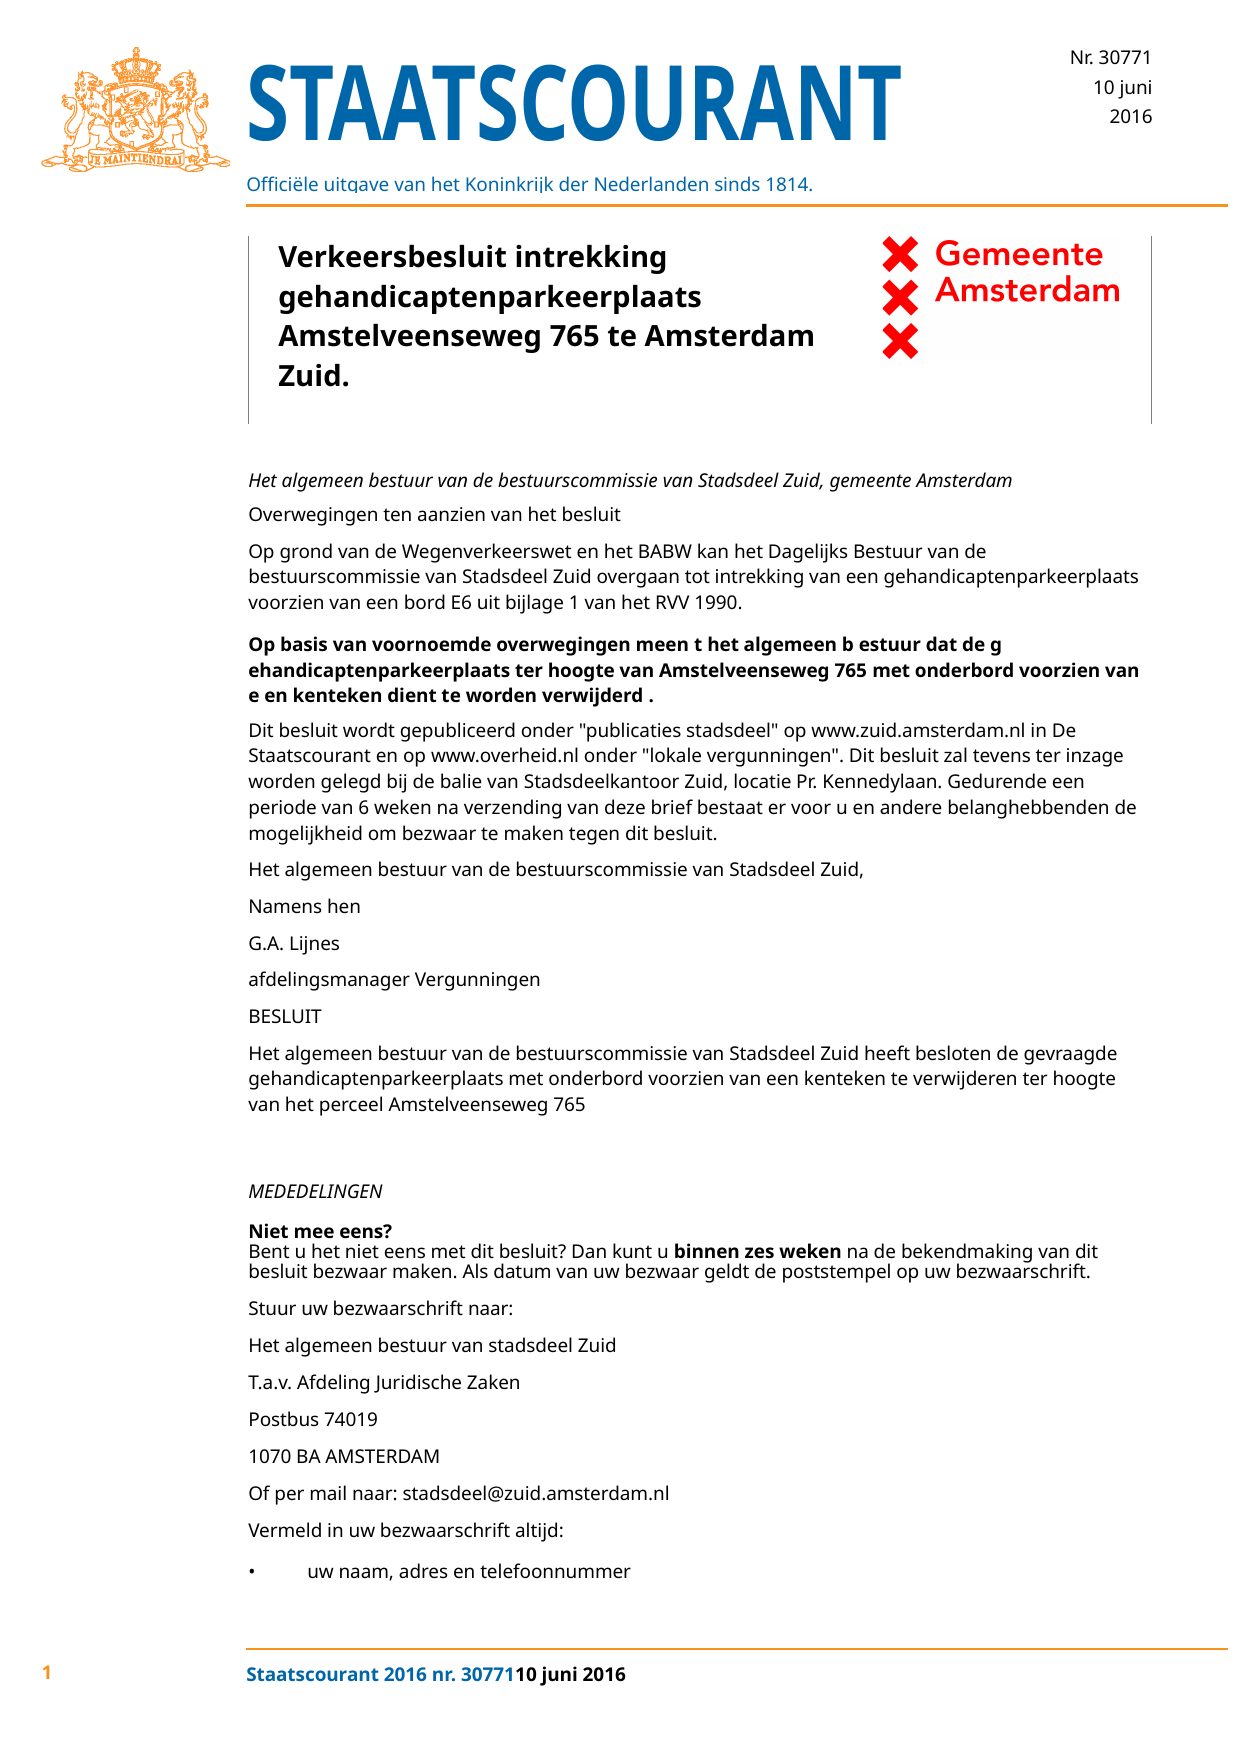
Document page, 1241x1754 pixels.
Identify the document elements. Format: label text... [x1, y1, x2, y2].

text Stuur uw bezwaarschrift naar: [248, 1300, 1152, 1319]
text 1070 BA AMSTERDAM [248, 1448, 1152, 1467]
text Het algemeen bestuur van de bestuurscommissie van Stadsdeel Zuid, [248, 856, 1152, 882]
text Op grond van de Wegenverkeerswet en het BABW kan het Dagelijks Bestuur van de bestuurscommissie van Stadsdeel Zuid overgaan tot intrekking van een gehandicaptenparkeerplaats voorzien van een bord E6 uit bijlage 1 van het RVV 1990. [248, 538, 1152, 615]
text Namens hen [248, 893, 1152, 919]
text Het algemeen bestuur van de bestuurscommissie van Stadsdeel Zuid heeft besloten de gevraagde gehandicaptenparkeerplaats met onderbord voorzien van een kenteken te verwijderen ter hoogte van het perceel Amstelveenseweg 765 [248, 1040, 1152, 1117]
text Vermeld in uw bezwaarschrift altijd: [248, 1522, 1152, 1541]
text T.a.v. Afdeling Juridische Zaken [248, 1374, 1152, 1393]
text Bent u het niet eens met dit besluit? Dan kunt u binnen zes weken na de bekendmaking van dit besluit bezwaar maken. Als datum van uw bezwaar geldt de poststempel op uw bezwaarschrift. [248, 1243, 1152, 1282]
table_header Verkeersbesluit intrekking gehandicaptenparkeerplaats Amstelveenseweg 765 te Amsterdam Zuid. [249, 236, 850, 424]
text Overwegingen ten aanzien van het besluit [248, 501, 1152, 527]
picture [41, 47, 231, 172]
text afdelingsmanager Vergunningen [248, 966, 1152, 992]
text BESLUIT [248, 1003, 1152, 1029]
list uw naam, adres en telefoonnummer [248, 1559, 1152, 1584]
table_header [850, 236, 1151, 424]
picture [882, 236, 1119, 359]
text Het algemeen bestuur van stadsdeel Zuid [248, 1337, 1152, 1356]
text Niet mee eens? [248, 1218, 1152, 1243]
text MEDEDELINGEN [248, 1178, 1152, 1204]
text Het algemeen bestuur van de bestuurscommissie van Stadsdeel Zuid, gemeente Amsterdam [248, 467, 1152, 493]
text Dit besluit wordt gepubliceerd onder "publicaties stadsdeel" op www.zuid.amsterdam.nl in De Staatscourant en op www.overheid.nl onder "lokale vergunningen". Dit besluit zal tevens ter inzage worden gelegd bij de balie van Stadsdeelkantoor Zuid, locatie Pr. Kennedylaan. Gedurende een periode van 6 weken na verzending van deze brief bestaat er voor u en andere belanghebbenden de mogelijkheid om bezwaar te maken tegen dit besluit. [248, 717, 1152, 845]
text Of per mail naar: stadsdeel@zuid.amsterdam.nl [248, 1485, 1152, 1504]
text Op basis van voornoemde overwegingen meen t het algemeen b estuur dat de g ehandicaptenparkeerplaats ter hoogte van Amstelveenseweg 765 met onderbord voorzien van e en kenteken dient te worden verwijderd . [248, 631, 1152, 708]
text Postbus 74019 [248, 1411, 1152, 1430]
text G.A. Lijnes [248, 930, 1152, 955]
